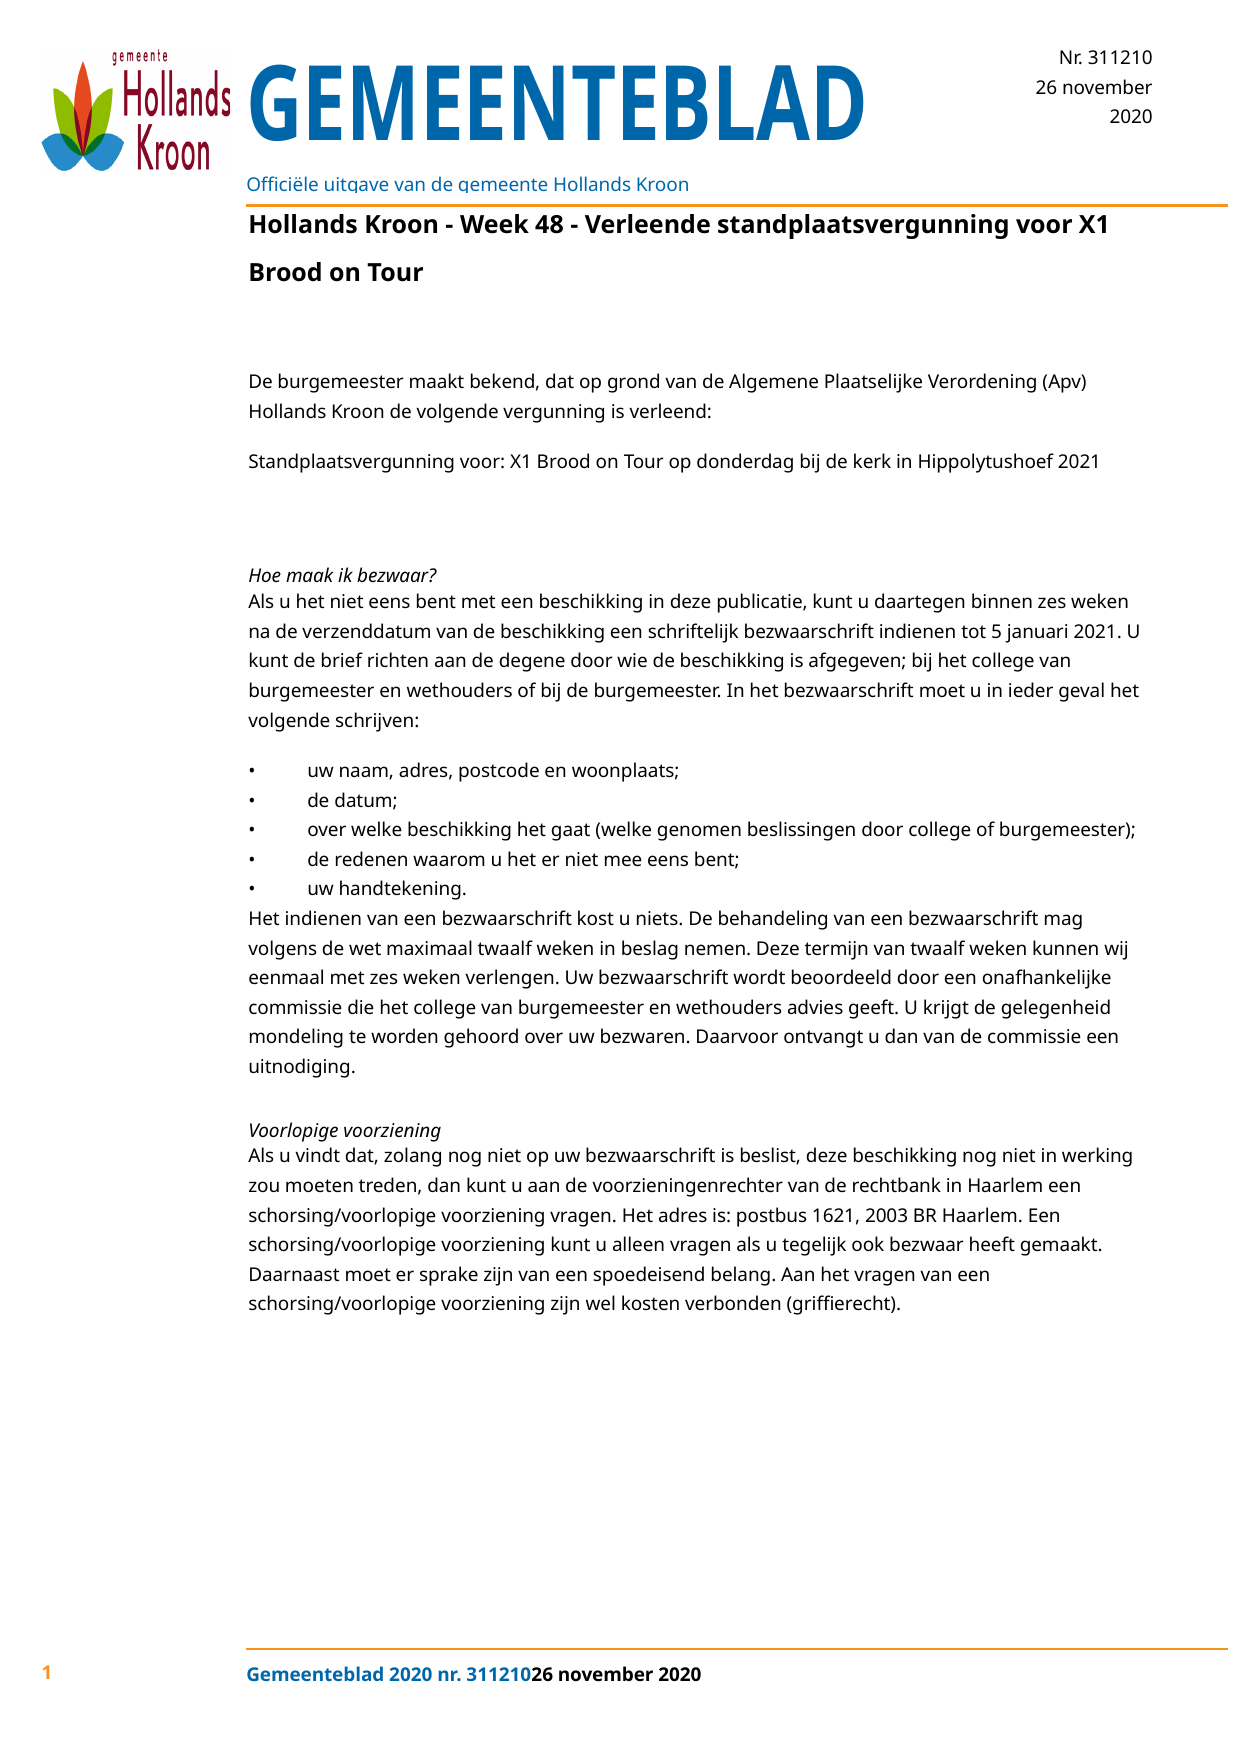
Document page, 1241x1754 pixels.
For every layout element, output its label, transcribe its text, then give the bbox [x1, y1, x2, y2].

text Hollands Kroon - Week 48 - Verleende standplaatsvergunning voor X1 Brood on Tour [248, 207, 1152, 288]
text Hoe maak ik bezwaar? [248, 563, 1152, 588]
list over welke beschikking het gaat (welke genomen beslissingen door college of burgemeester); [248, 816, 1152, 842]
list de redenen waarom u het er niet mee eens bent; [248, 846, 1152, 872]
text Voorlopige voorziening [248, 1117, 1152, 1143]
text De burgemeester maakt bekend, dat op grond van de Algemene Plaatselijke Verordening (Apv) Hollands Kroon de volgende vergunning is verleend: [248, 368, 1152, 424]
list uw naam, adres, postcode en woonplaats; [248, 757, 1152, 783]
list uw handtekening. [248, 876, 1152, 901]
list de datum; [248, 787, 1152, 812]
text Als u het niet eens bent met een beschikking in deze publicatie, kunt u daartegen binnen zes weken na de verzenddatum van de beschikking een schriftelijk bezwaarschrift indienen tot 5 januari 2021. U kunt de brief richten aan de degene door wie de beschikking is afgegeven; bij het college van burgemeester en wethouders of bij de burgemeester. In het bezwaarschrift moet u in ieder geval het volgende schrijven: [248, 588, 1152, 732]
text Standplaatsvergunning voor: X1 Brood on Tour op donderdag bij de kerk in Hippolytushoef 2021 [248, 448, 1152, 474]
text Het indienen van een bezwaarschrift kost u niets. De behandeling van een bezwaarschrift mag volgens de wet maximaal twaalf weken in beslag nemen. Deze termijn van twaalf weken kunnen wij eenmaal met zes weken verlengen. Uw bezwaarschrift wordt beoordeeld door een onafhankelijke commissie die het college van burgemeester en wethouders advies geeft. U krijgt de gelegenheid mondeling te worden gehoord over uw bezwaren. Daarvoor ontvangt u dan van de commissie een uitnodiging. [248, 905, 1152, 1079]
picture [41, 47, 231, 172]
text Als u vindt dat, zolang nog niet op uw bezwaarschrift is beslist, deze beschikking nog niet in werking zou moeten treden, dan kunt u aan de voorzieningenrechter van de rechtbank in Haarlem een schorsing/voorlopige voorziening vragen. Het adres is: postbus 1621, 2003 BR Haarlem. Een schorsing/voorlopige voorziening kunt u alleen vragen als u tegelijk ook bezwaar heeft gemaakt. Daarnaast moet er sprake zijn van een spoedeisend belang. Aan het vragen van een schorsing/voorlopige voorziening zijn wel kosten verbonden (griffierecht). [248, 1143, 1152, 1316]
